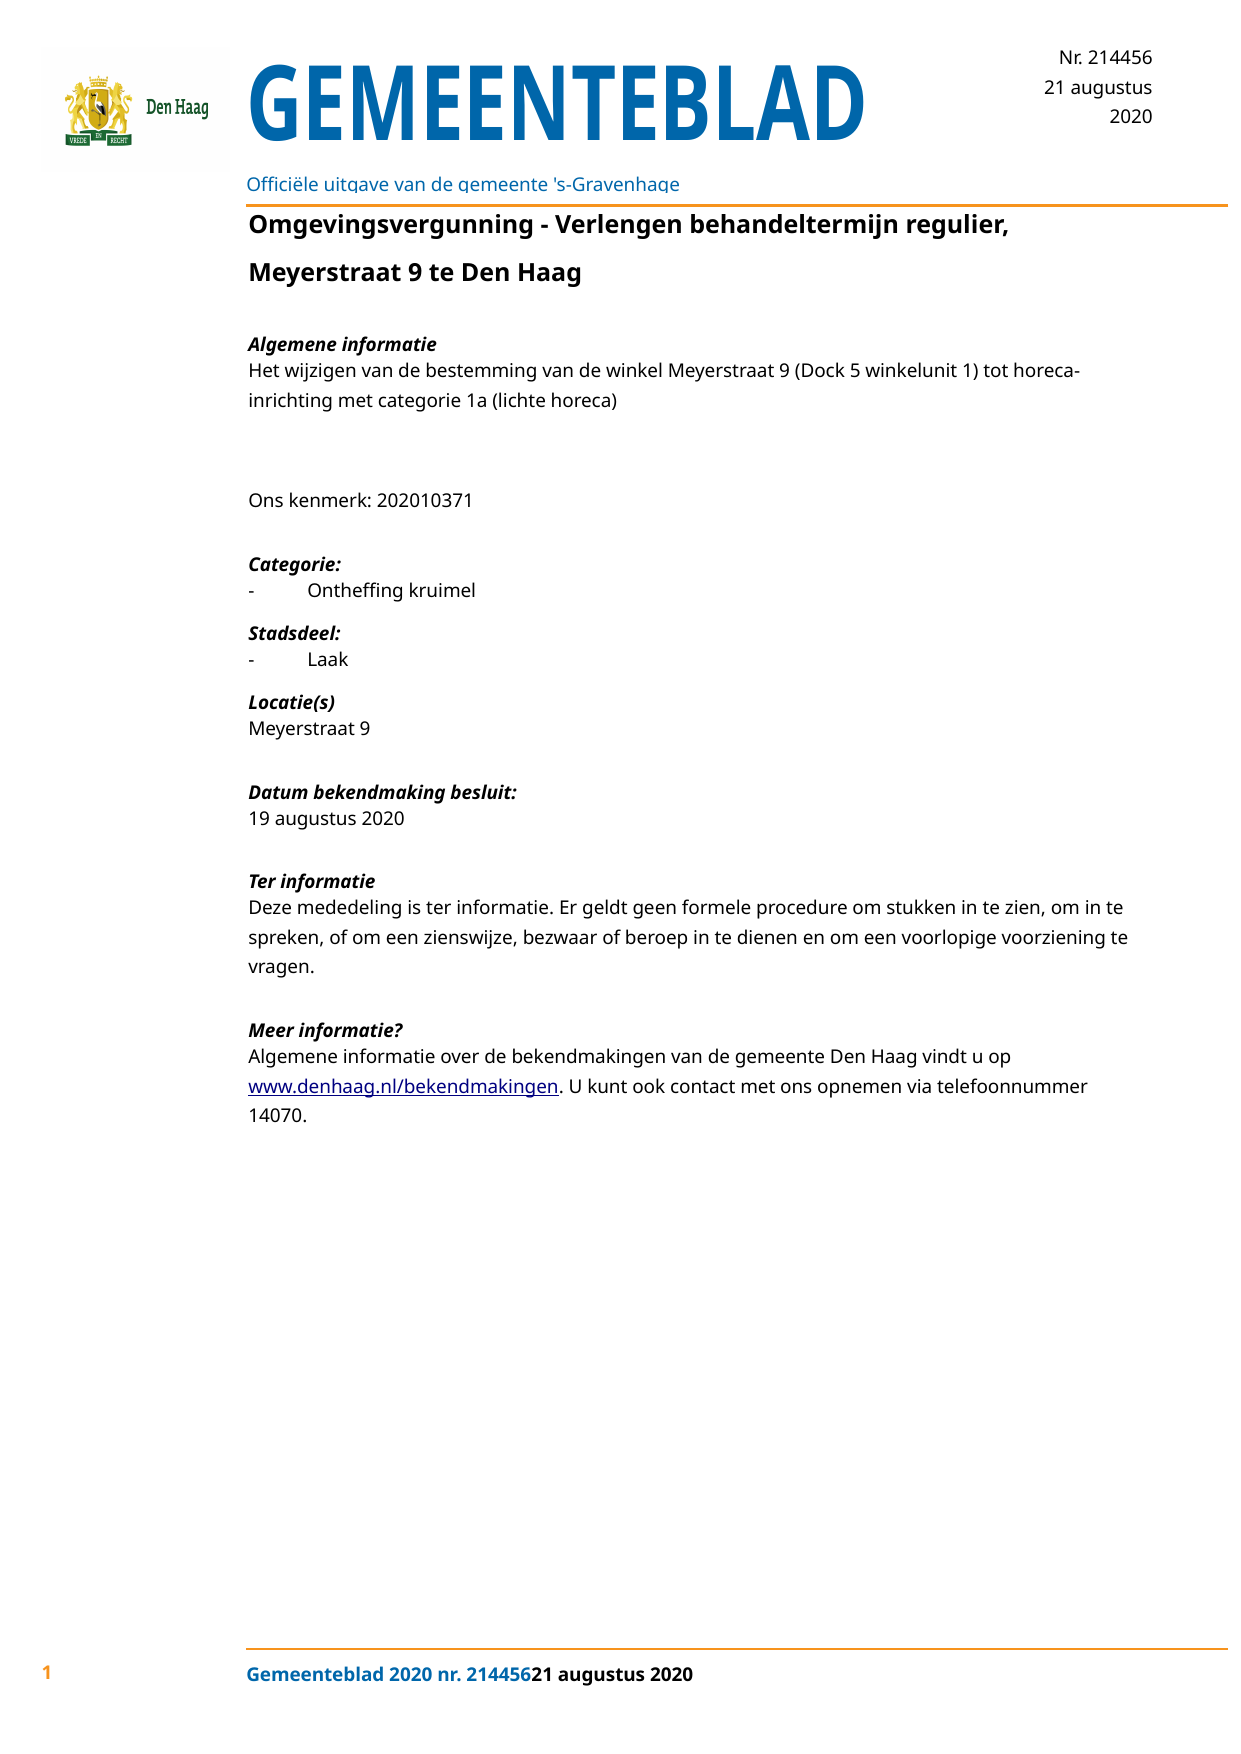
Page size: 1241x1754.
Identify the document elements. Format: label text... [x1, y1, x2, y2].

picture [41, 47, 231, 172]
text Datum bekendmaking besluit: [248, 779, 1152, 805]
text Meer informatie? [248, 1017, 1152, 1043]
text 19 augustus 2020 [248, 805, 1152, 830]
text Ons kenmerk: 202010371 [248, 488, 1152, 513]
text Locatie(s) [248, 689, 1152, 715]
list Ontheffing kruimel [248, 577, 1152, 603]
list Laak [248, 646, 1152, 672]
text Categorie: [248, 552, 1152, 577]
text Ter informatie [248, 869, 1152, 894]
text Algemene informatie [248, 331, 1152, 357]
text Deze mededeling is ter informatie. Er geldt geen formele procedure om stukken in te zien, om in te spreken, of om een zienswijze, bezwaar of beroep in te dienen en om een voorlopige voorziening te vragen. [248, 894, 1152, 979]
text Omgevingsvergunning - Verlengen behandeltermijn regulier, Meyerstraat 9 te Den Haag [248, 207, 1152, 288]
text Algemene informatie over de bekendmakingen van de gemeente Den Haag vindt u op www.denhaag.nl/bekendmakingen. U kunt ook contact met ons opnemen via telefoonnummer 14070. [248, 1043, 1152, 1128]
text Het wijzigen van de bestemming van de winkel Meyerstraat 9 (Dock 5 winkelunit 1) tot horeca-inrichting met categorie 1a (lichte horeca) [248, 357, 1152, 412]
text Stadsdeel: [248, 620, 1152, 646]
text Meyerstraat 9 [248, 715, 1152, 741]
